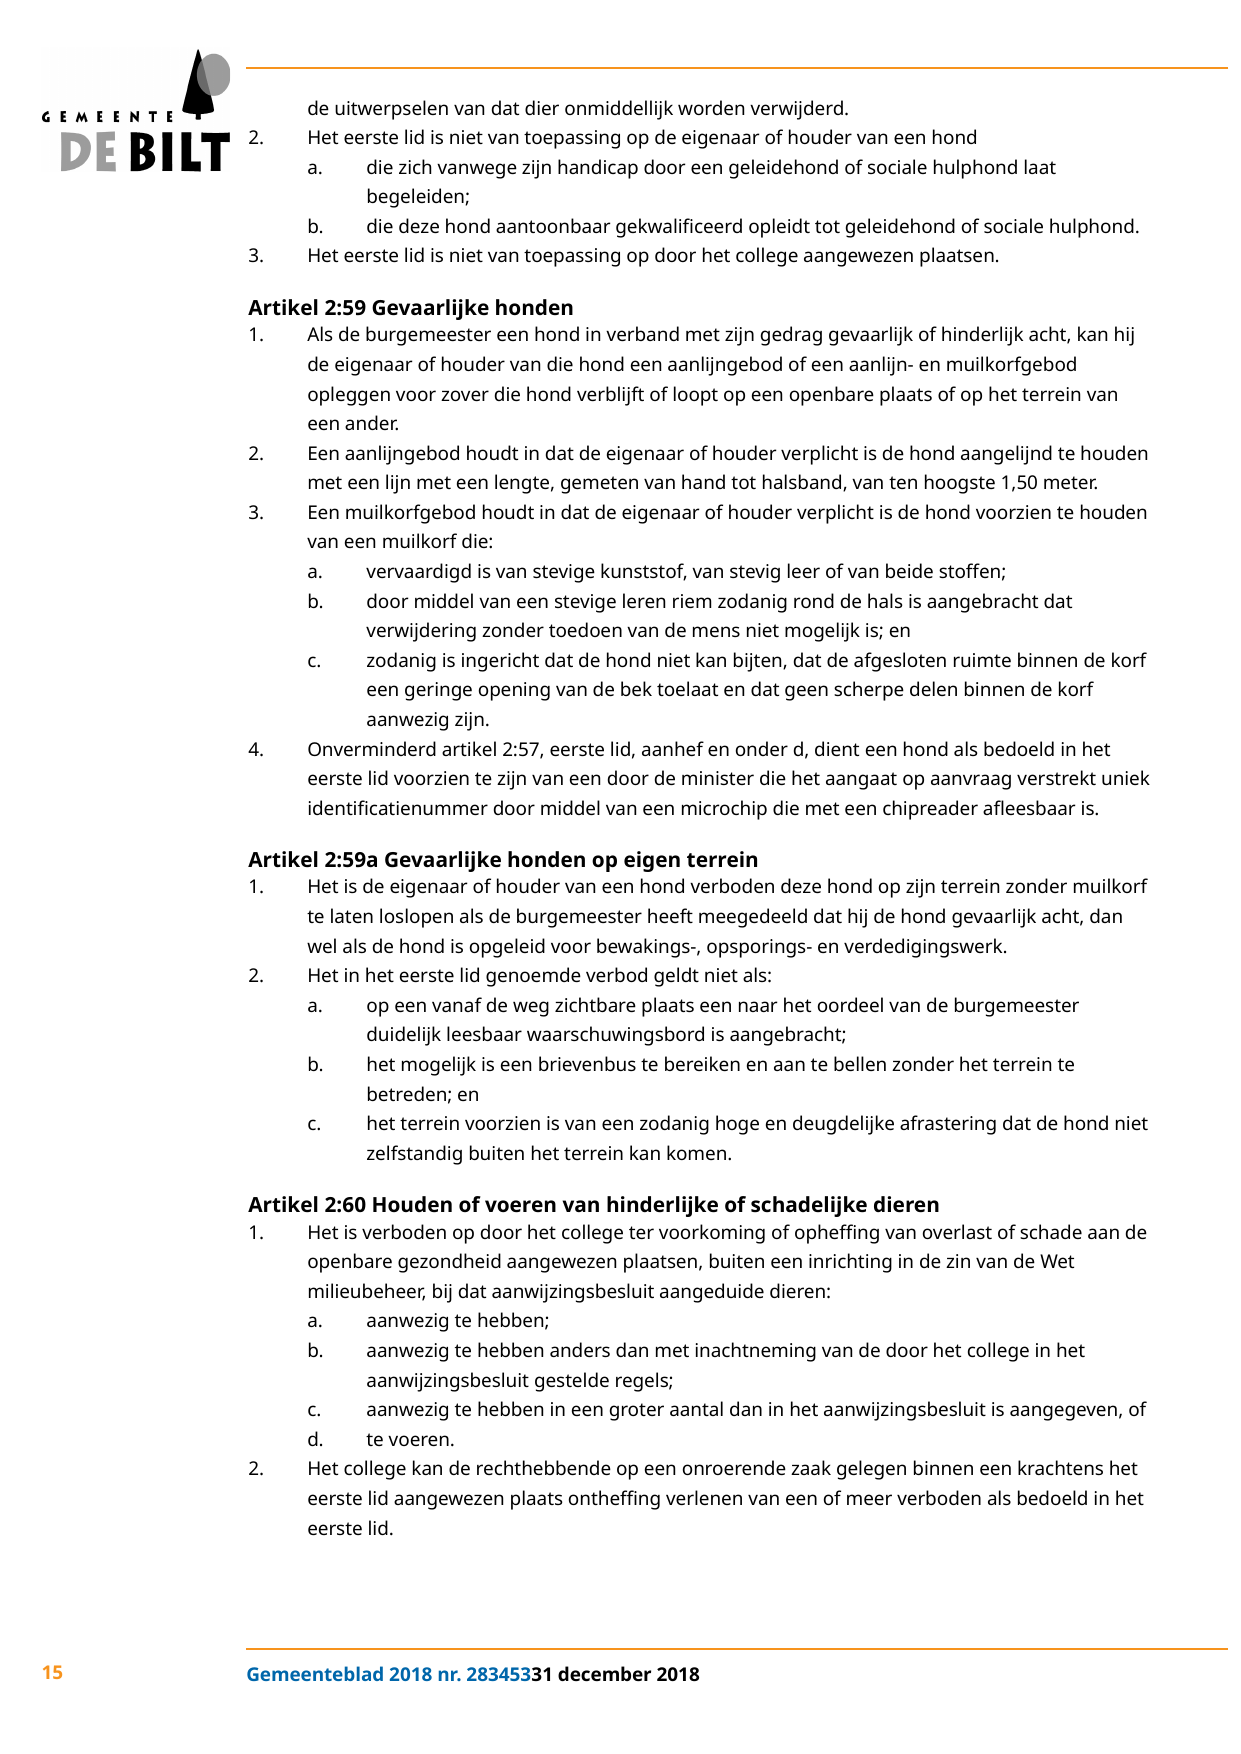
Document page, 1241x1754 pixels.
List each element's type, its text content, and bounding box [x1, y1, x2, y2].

list die deze hond aantoonbaar gekwalificeerd opleidt tot geleidehond of sociale hulphond. [307, 213, 1152, 239]
text Artikel 2:59 Gevaarlijke honden [248, 293, 1152, 322]
list Het is verboden op door het college ter voorkoming of opheffing van overlast of schade aan de openbare gezondheid aangewezen plaatsen, buiten een inrichting in de zin van de Wet milieubeheer, bij dat aanwijzingsbesluit aangeduide dieren: [248, 1219, 1152, 1304]
list de uitwerpselen van dat dier onmiddellijk worden verwijderd. [248, 95, 1152, 121]
text Artikel 2:60 Houden of voeren van hinderlijke of schadelijke dieren [248, 1190, 1152, 1219]
list het terrein voorzien is van een zodanig hoge en deugdelijke afrastering dat de hond niet zelfstandig buiten het terrein kan komen. [307, 1110, 1152, 1166]
list zodanig is ingericht dat de hond niet kan bijten, dat de afgesloten ruimte binnen de korf een geringe opening van de bek toelaat en dat geen scherpe delen binnen de korf aanwezig zijn. [307, 647, 1152, 732]
list aanwezig te hebben in een groter aantal dan in het aanwijzingsbesluit is aangegeven, of [307, 1396, 1152, 1422]
list te voeren. [307, 1426, 1152, 1452]
list aanwezig te hebben; [307, 1308, 1152, 1333]
list Het is de eigenaar of houder van een hond verboden deze hond op zijn terrein zonder muilkorf te laten loslopen als de burgemeester heeft meegedeeld dat hij de hond gevaarlijk acht, dan wel als de hond is opgeleid voor bewakings-, opsporings- en verdedigingswerk. [248, 874, 1152, 959]
list Onverminderd artikel 2:57, eerste lid, aanhef en onder d, dient een hond als bedoeld in het eerste lid voorzien te zijn van een door de minister die het aangaat op aanvraag verstrekt uniek identificatienummer door middel van een microchip die met een chipreader afleesbaar is. [248, 736, 1152, 821]
text Artikel 2:59a Gevaarlijke honden op eigen terrein [248, 845, 1152, 874]
list Als de burgemeester een hond in verband met zijn gedrag gevaarlijk of hinderlijk acht, kan hij de eigenaar of houder van die hond een aanlijngebod of een aanlijn- en muilkorfgebod opleggen voor zover die hond verblijft of loopt op een openbare plaats of op het terrein van een ander. [248, 322, 1152, 436]
list Het eerste lid is niet van toepassing op door het college aangewezen plaatsen. [248, 243, 1152, 268]
list Het eerste lid is niet van toepassing op de eigenaar of houder van een hond [248, 124, 1152, 150]
list op een vanaf de weg zichtbare plaats een naar het oordeel van de burgemeester duidelijk leesbaar waarschuwingsbord is aangebracht; [307, 992, 1152, 1047]
picture [41, 47, 231, 172]
list Een aanlijngebod houdt in dat de eigenaar of houder verplicht is de hond aangelijnd te houden met een lijn met een lengte, gemeten van hand tot halsband, van ten hoogste 1,50 meter. [248, 440, 1152, 495]
list die zich vanwege zijn handicap door een geleidehond of sociale hulphond laat begeleiden; [307, 154, 1152, 209]
list Het in het eerste lid genoemde verbod geldt niet als: [248, 962, 1152, 988]
list Een muilkorfgebod houdt in dat de eigenaar of houder verplicht is de hond voorzien te houden van een muilkorf die: [248, 499, 1152, 554]
list het mogelijk is een brievenbus te bereiken en aan te bellen zonder het terrein te betreden; en [307, 1051, 1152, 1107]
list door middel van een stevige leren riem zodanig rond de hals is aangebracht dat verwijdering zonder toedoen van de mens niet mogelijk is; en [307, 588, 1152, 643]
list aanwezig te hebben anders dan met inachtneming van de door het college in het aanwijzingsbesluit gestelde regels; [307, 1337, 1152, 1392]
list vervaardigd is van stevige kunststof, van stevig leer of van beide stoffen; [307, 558, 1152, 584]
list Het college kan de rechthebbende op een onroerende zaak gelegen binnen een krachtens het eerste lid aangewezen plaats ontheffing verlenen van een of meer verboden als bedoeld in het eerste lid. [248, 1456, 1152, 1540]
